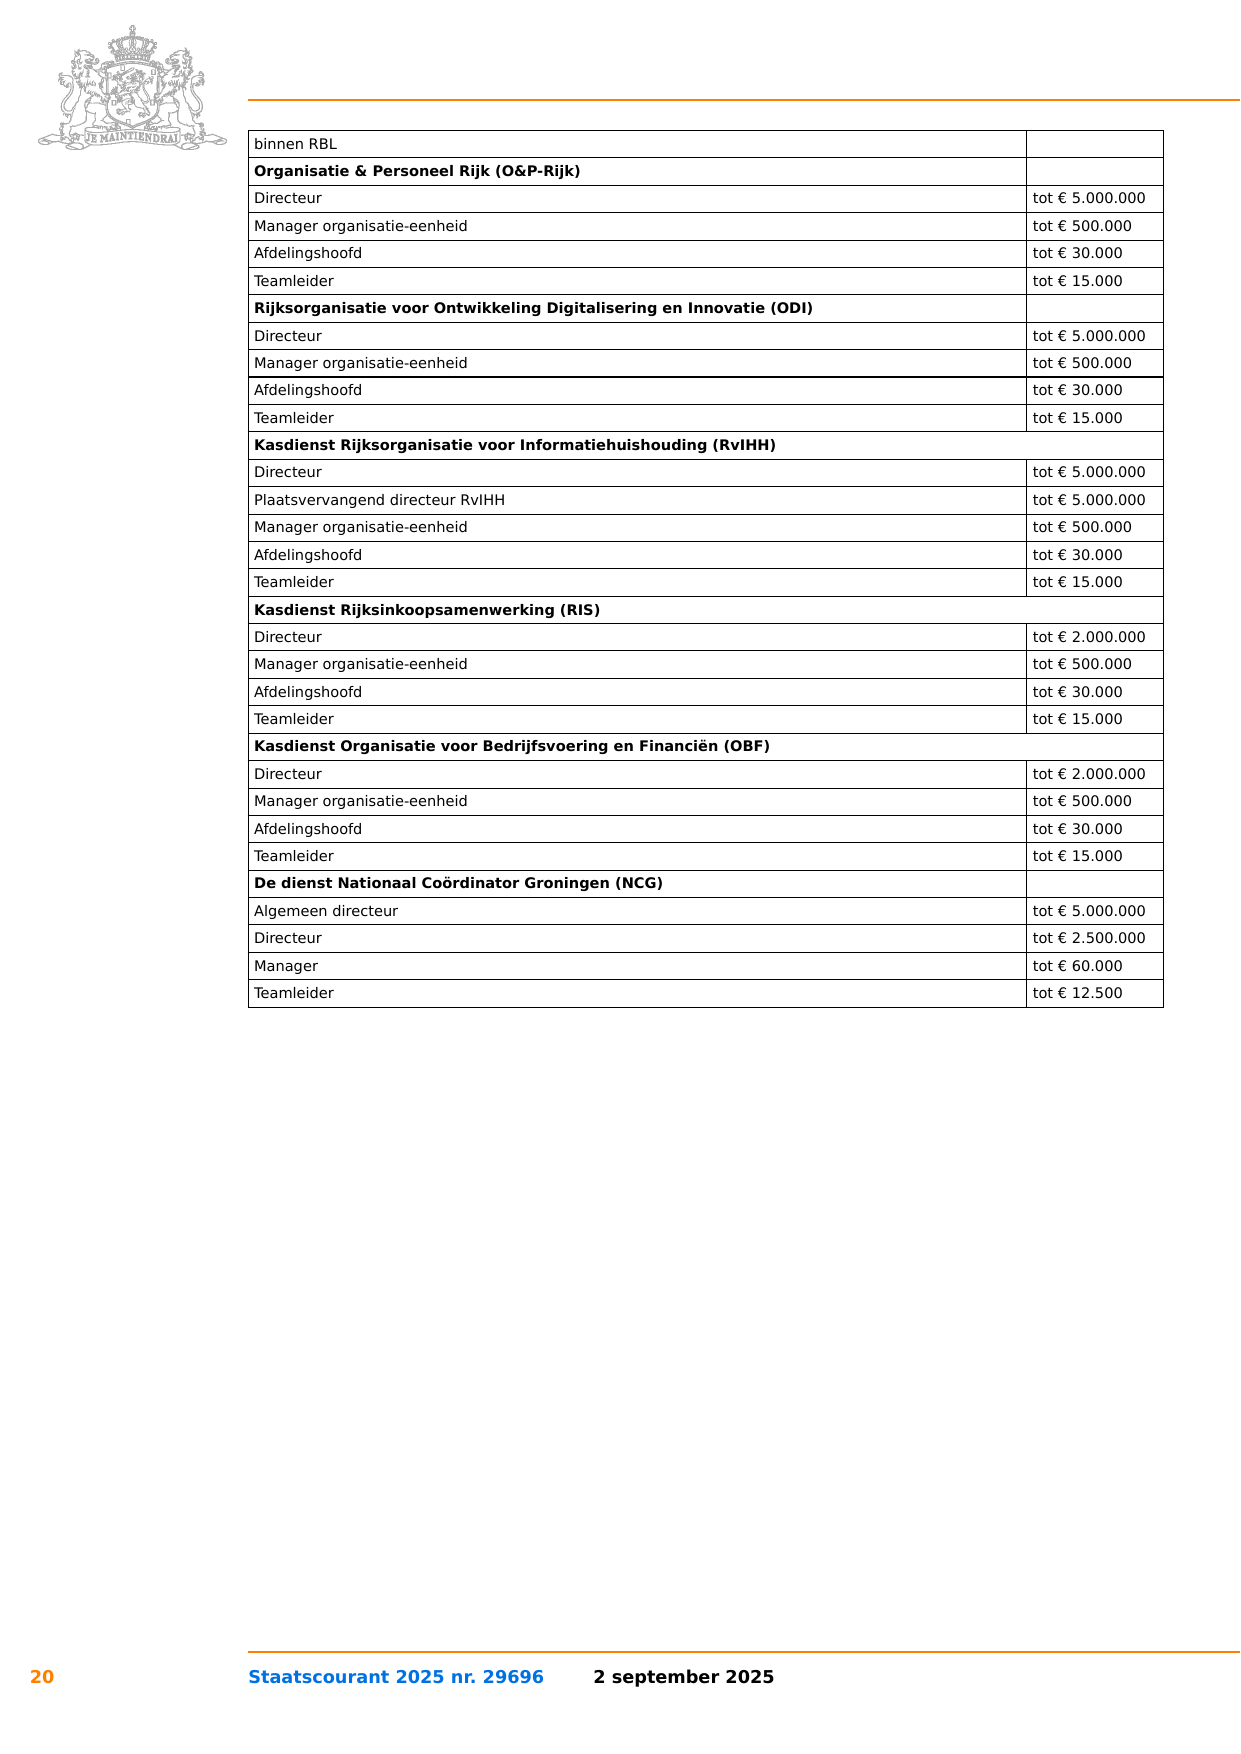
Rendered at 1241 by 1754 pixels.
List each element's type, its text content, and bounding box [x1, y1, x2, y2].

table_cell Directeur [249, 925, 1026, 952]
table_cell tot € 15.000 [1027, 706, 1163, 733]
table_cell Teamleider [249, 569, 1026, 596]
table_cell Directeur [249, 323, 1026, 349]
table_cell Kasdienst Rijksorganisatie voor Informatiehuishouding (RvIHH) [249, 432, 1163, 459]
table_cell tot € 5.000.000 [1027, 323, 1163, 349]
table_cell tot € 30.000 [1027, 542, 1163, 568]
table_cell tot € 2.000.000 [1027, 761, 1163, 787]
table_cell [1027, 131, 1163, 157]
table_cell tot € 5.000.000 [1027, 186, 1163, 212]
picture [38, 25, 227, 150]
table_cell [1027, 295, 1163, 322]
table_cell tot € 5.000.000 [1027, 487, 1163, 513]
table_cell Directeur [249, 761, 1026, 787]
table_cell Manager organisatie-eenheid [249, 213, 1026, 239]
table_cell Directeur [249, 624, 1026, 650]
table_cell tot € 2.500.000 [1027, 925, 1163, 952]
table_cell tot € 5.000.000 [1027, 460, 1163, 486]
table_cell Manager organisatie-eenheid [249, 515, 1026, 541]
table_cell tot € 30.000 [1027, 816, 1163, 842]
table_cell tot € 500.000 [1027, 213, 1163, 239]
table_cell [1027, 158, 1163, 185]
table_cell Algemeen directeur [249, 898, 1026, 924]
table_cell [1027, 871, 1163, 897]
table_cell Manager organisatie-eenheid [249, 651, 1026, 678]
table_cell tot € 30.000 [1027, 241, 1163, 267]
table_cell Afdelingshoofd [249, 378, 1026, 404]
table_cell Afdelingshoofd [249, 679, 1026, 705]
table_cell De dienst Nationaal Coördinator Groningen (NCG) [249, 871, 1026, 897]
table_cell tot € 15.000 [1027, 843, 1163, 869]
table_cell Teamleider [249, 843, 1026, 869]
table_cell Teamleider [249, 980, 1026, 1007]
table_cell Directeur [249, 460, 1026, 486]
table_cell tot € 500.000 [1027, 651, 1163, 678]
table_cell Organisatie & Personeel Rijk (O&P-Rijk) [249, 158, 1026, 185]
table_cell Directeur [249, 186, 1026, 212]
table_cell tot € 12.500 [1027, 980, 1163, 1007]
table_cell tot € 15.000 [1027, 569, 1163, 596]
table_cell Plaatsvervangend directeur RvIHH [249, 487, 1026, 513]
table_cell Afdelingshoofd [249, 241, 1026, 267]
table_cell tot € 5.000.000 [1027, 898, 1163, 924]
table_cell Afdelingshoofd [249, 542, 1026, 568]
table_cell tot € 30.000 [1027, 378, 1163, 404]
table_cell Teamleider [249, 268, 1026, 294]
table_cell Kasdienst Rijksinkoopsamenwerking (RIS) [249, 597, 1163, 623]
table_cell tot € 15.000 [1027, 405, 1163, 431]
table_cell Teamleider [249, 405, 1026, 431]
table_cell tot € 500.000 [1027, 515, 1163, 541]
table_cell tot € 30.000 [1027, 679, 1163, 705]
table_cell tot € 60.000 [1027, 953, 1163, 979]
table_cell tot € 15.000 [1027, 268, 1163, 294]
table_cell Kasdienst Organisatie voor Bedrijfsvoering en Financiën (OBF) [249, 734, 1163, 760]
table_cell Manager organisatie-eenheid [249, 789, 1026, 815]
table_cell Manager [249, 953, 1026, 979]
table_cell tot € 500.000 [1027, 789, 1163, 815]
table_cell binnen RBL [249, 131, 1026, 157]
table_cell Teamleider [249, 706, 1026, 733]
table_cell tot € 500.000 [1027, 350, 1163, 376]
table_cell tot € 2.000.000 [1027, 624, 1163, 650]
table_cell Rijksorganisatie voor Ontwikkeling Digitalisering en Innovatie (ODI) [249, 295, 1026, 322]
table_cell Afdelingshoofd [249, 816, 1026, 842]
table_cell Manager organisatie-eenheid [249, 350, 1026, 376]
